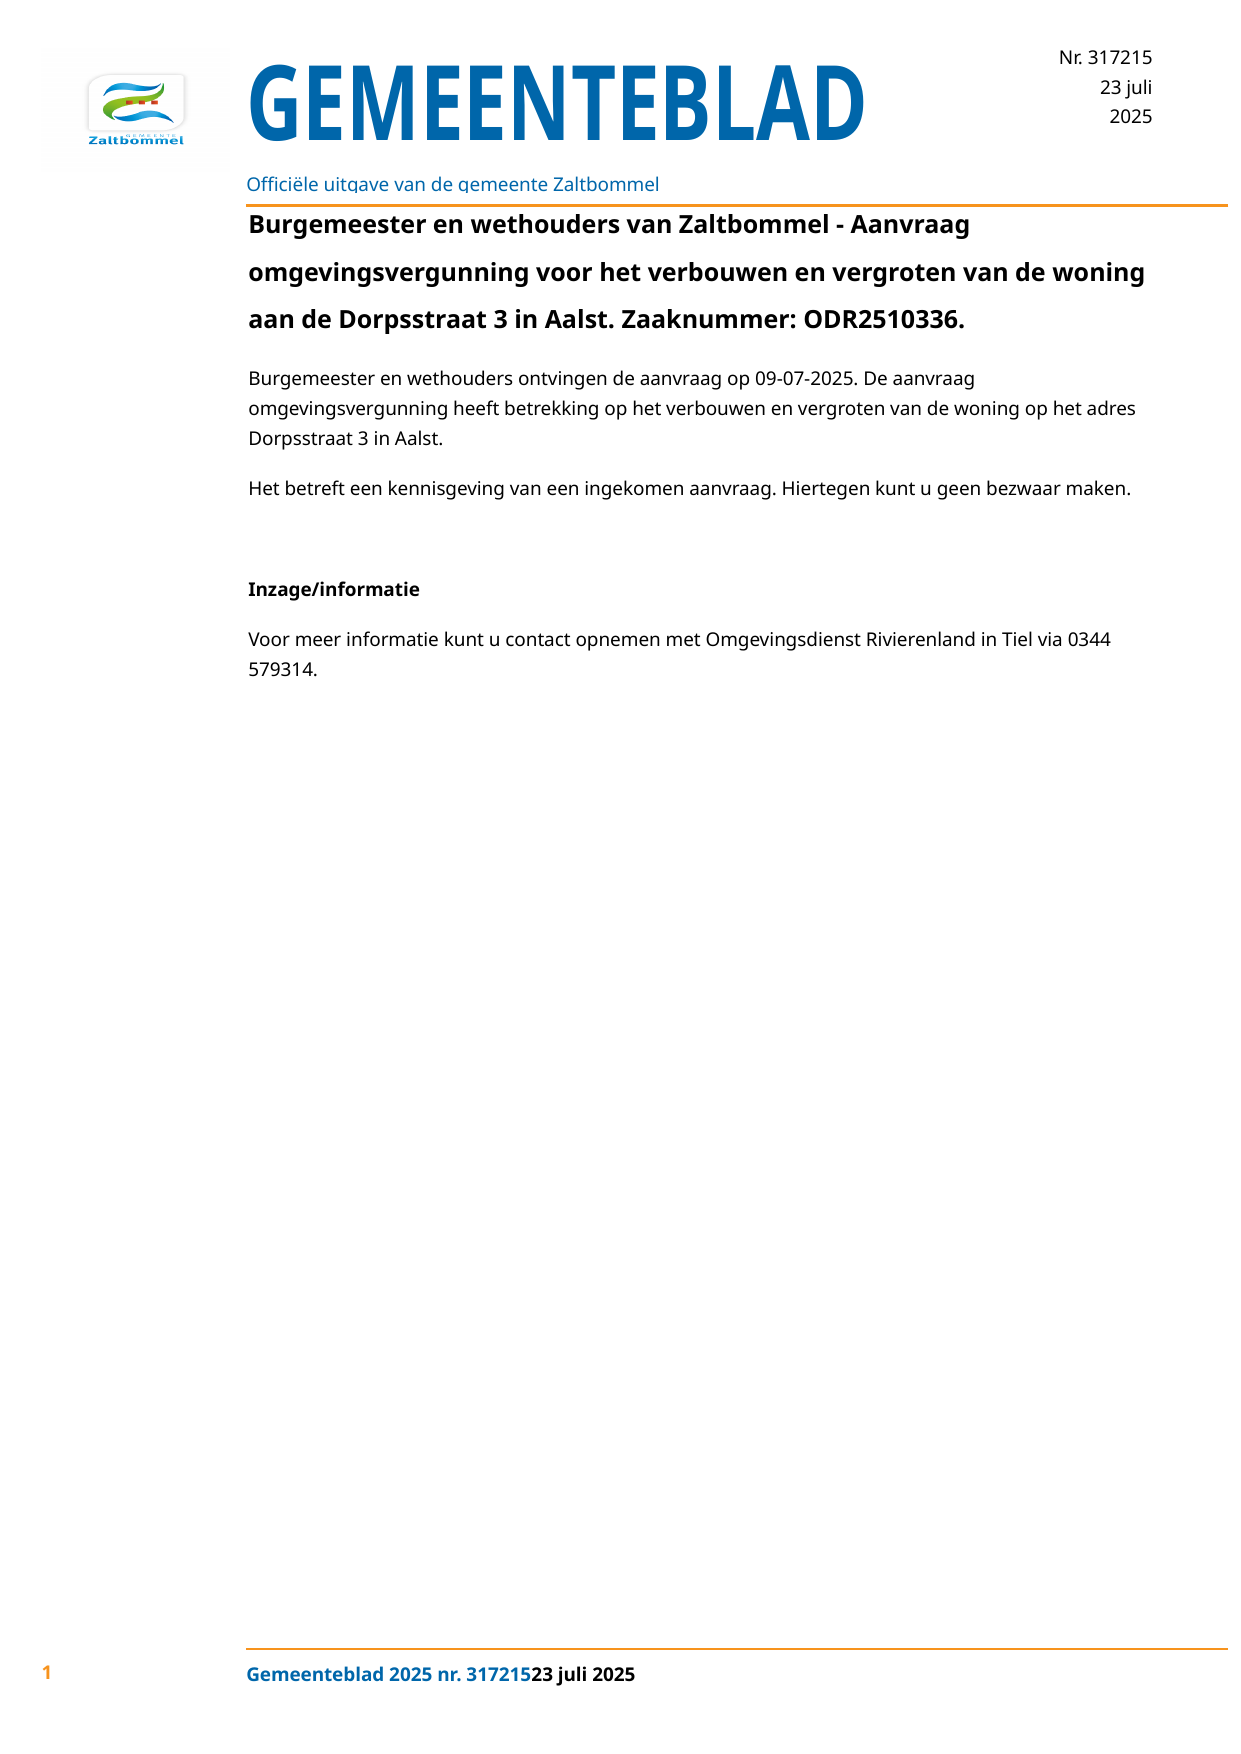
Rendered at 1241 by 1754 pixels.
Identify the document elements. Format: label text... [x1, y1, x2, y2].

text Inzage/informatie [248, 576, 1152, 602]
text Burgemeester en wethouders ontvingen de aanvraag op 09-07-2025. De aanvraag omgevingsvergunning heeft betrekking op het verbouwen en vergroten van de woning op het adres Dorpsstraat 3 in Aalst. [248, 366, 1152, 450]
text Voor meer informatie kunt u contact opnemen met Omgevingsdienst Rivierenland in Tiel via 0344 579314. [248, 626, 1152, 682]
picture [41, 47, 231, 172]
text Het betreft een kennisgeving van een ingekomen aanvraag. Hiertegen kunt u geen bezwaar maken. [248, 475, 1152, 501]
text Burgemeester en wethouders van Zaltbommel - Aanvraag omgevingsvergunning voor het verbouwen en vergroten van de woning aan de Dorpsstraat 3 in Aalst. Zaaknummer: ODR2510336. [248, 207, 1152, 336]
